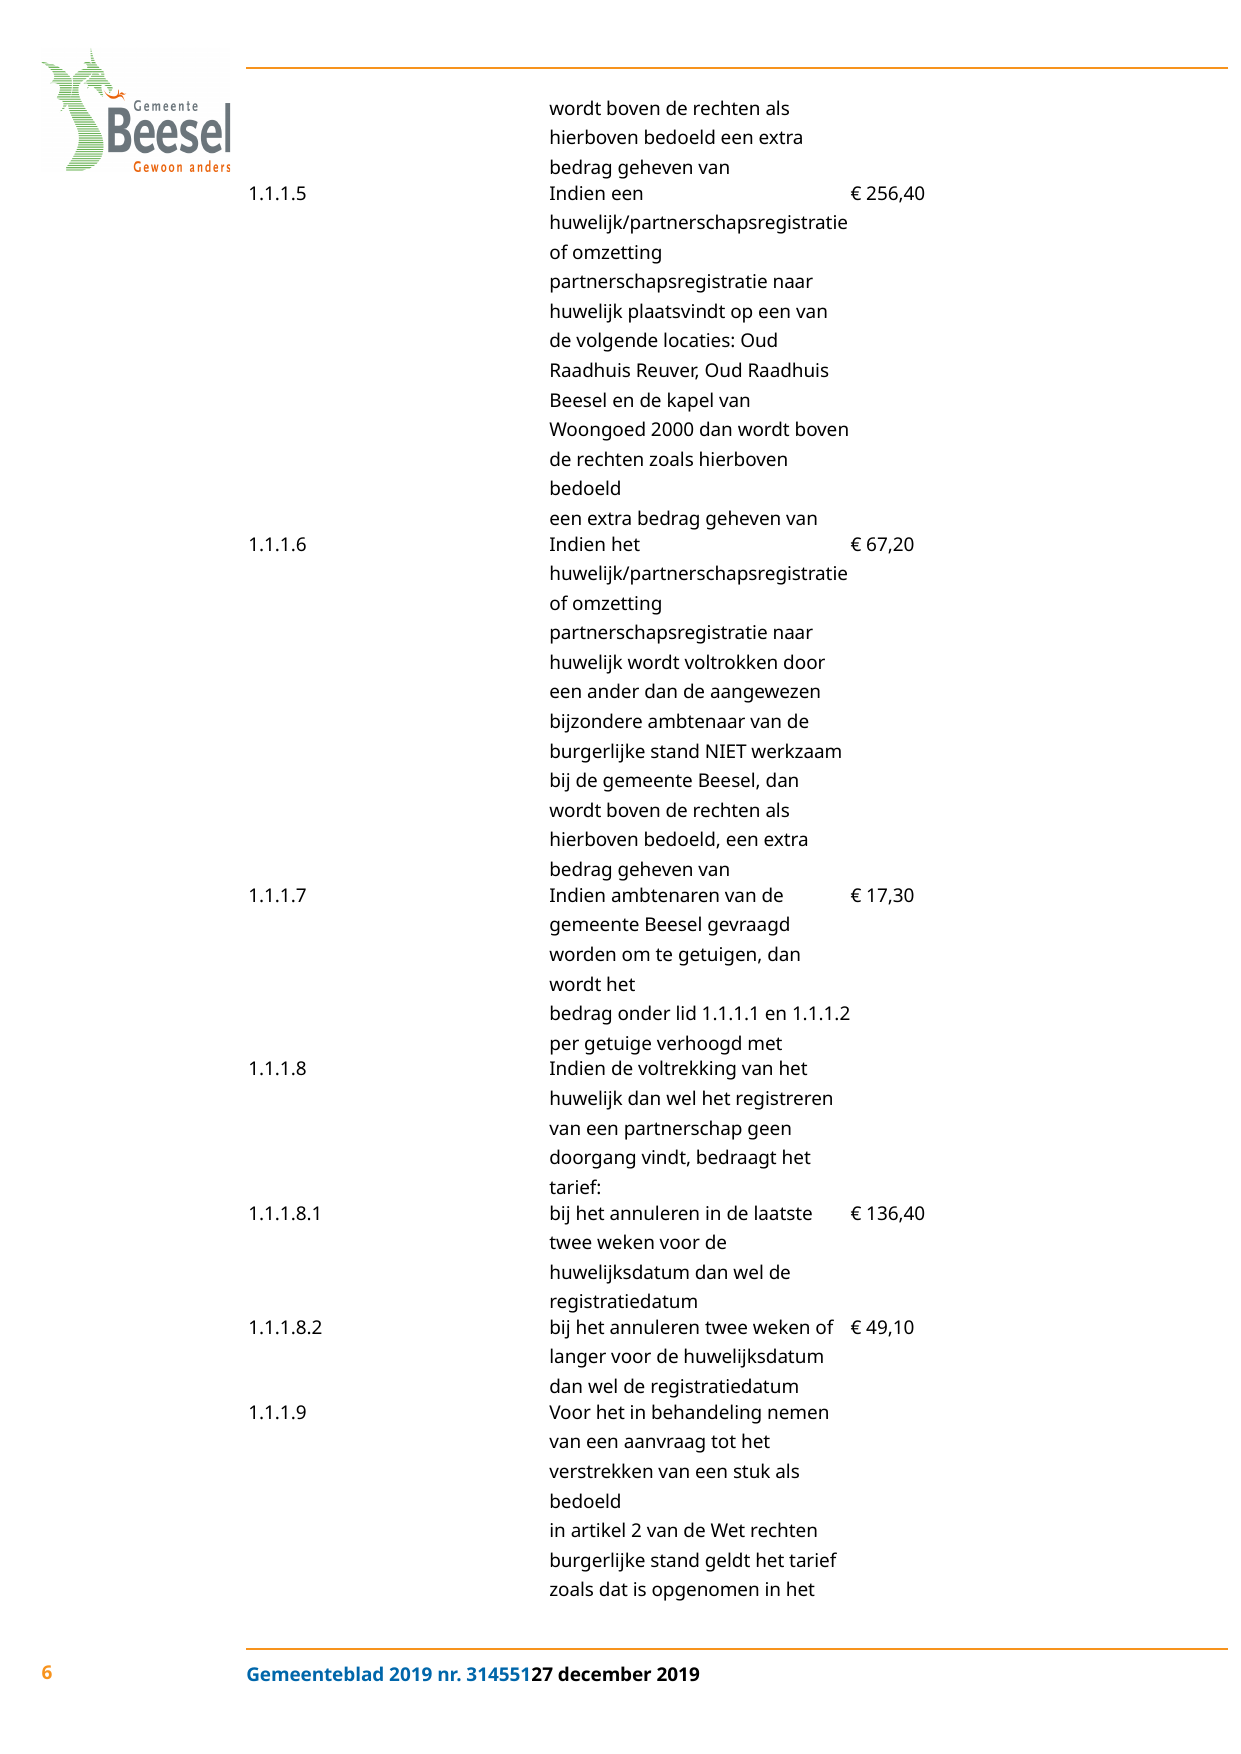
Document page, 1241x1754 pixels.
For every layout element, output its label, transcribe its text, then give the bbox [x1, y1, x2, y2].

table_cell Voor het in behandeling nemen van een aanvraag tot het verstrekken van een stuk als bedoeld in artikel 2 van de Wet rechten burgerlijke stand geldt het tarief zoals dat is opgenomen in het [549, 1399, 850, 1602]
table_cell [850, 1056, 1152, 1200]
table_cell 1.1.1.9 [248, 1399, 549, 1602]
table_cell € 49,10 [850, 1314, 1152, 1399]
table_cell wordt boven de rechten als hierboven bedoeld een extra bedrag geheven van [549, 95, 850, 180]
table_cell bij het annuleren in de laatste twee weken voor de huwelijksdatum dan wel de registratiedatum [549, 1200, 850, 1314]
table_cell 1.1.1.5 [248, 180, 549, 531]
table_cell Indien een huwelijk/partnerschapsregistratie of omzetting partnerschapsregistratie naar huwelijk plaatsvindt op een van de volgende locaties: Oud Raadhuis Reuver, Oud Raadhuis Beesel en de kapel van Woongoed 2000 dan wordt boven de rechten zoals hierboven bedoeld een extra bedrag geheven van [549, 180, 850, 531]
table_cell [248, 95, 549, 180]
table_cell 1.1.1.8.1 [248, 1200, 549, 1314]
table_cell € 136,40 [850, 1200, 1152, 1314]
picture [41, 47, 231, 172]
table_cell € 17,30 [850, 882, 1152, 1056]
table_cell [850, 1399, 1152, 1602]
table_cell Indien het huwelijk/partnerschapsregistratie of omzetting partnerschapsregistratie naar huwelijk wordt voltrokken door een ander dan de aangewezen bijzondere ambtenaar van de burgerlijke stand NIET werkzaam bij de gemeente Beesel, dan wordt boven de rechten als hierboven bedoeld, een extra bedrag geheven van [549, 531, 850, 882]
table_cell € 256,40 [850, 180, 1152, 531]
table_cell 1.1.1.7 [248, 882, 549, 1056]
table_cell [850, 95, 1152, 180]
table_cell bij het annuleren twee weken of langer voor de huwelijksdatum dan wel de registratiedatum [549, 1314, 850, 1399]
table_cell Indien de voltrekking van het huwelijk dan wel het registreren van een partnerschap geen doorgang vindt, bedraagt het tarief: [549, 1056, 850, 1200]
table_cell 1.1.1.6 [248, 531, 549, 882]
table_cell Indien ambtenaren van de gemeente Beesel gevraagd worden om te getuigen, dan wordt het bedrag onder lid 1.1.1.1 en 1.1.1.2 per getuige verhoogd met [549, 882, 850, 1056]
table_cell € 67,20 [850, 531, 1152, 882]
table_cell 1.1.1.8.2 [248, 1314, 549, 1399]
table_cell 1.1.1.8 [248, 1056, 549, 1200]
